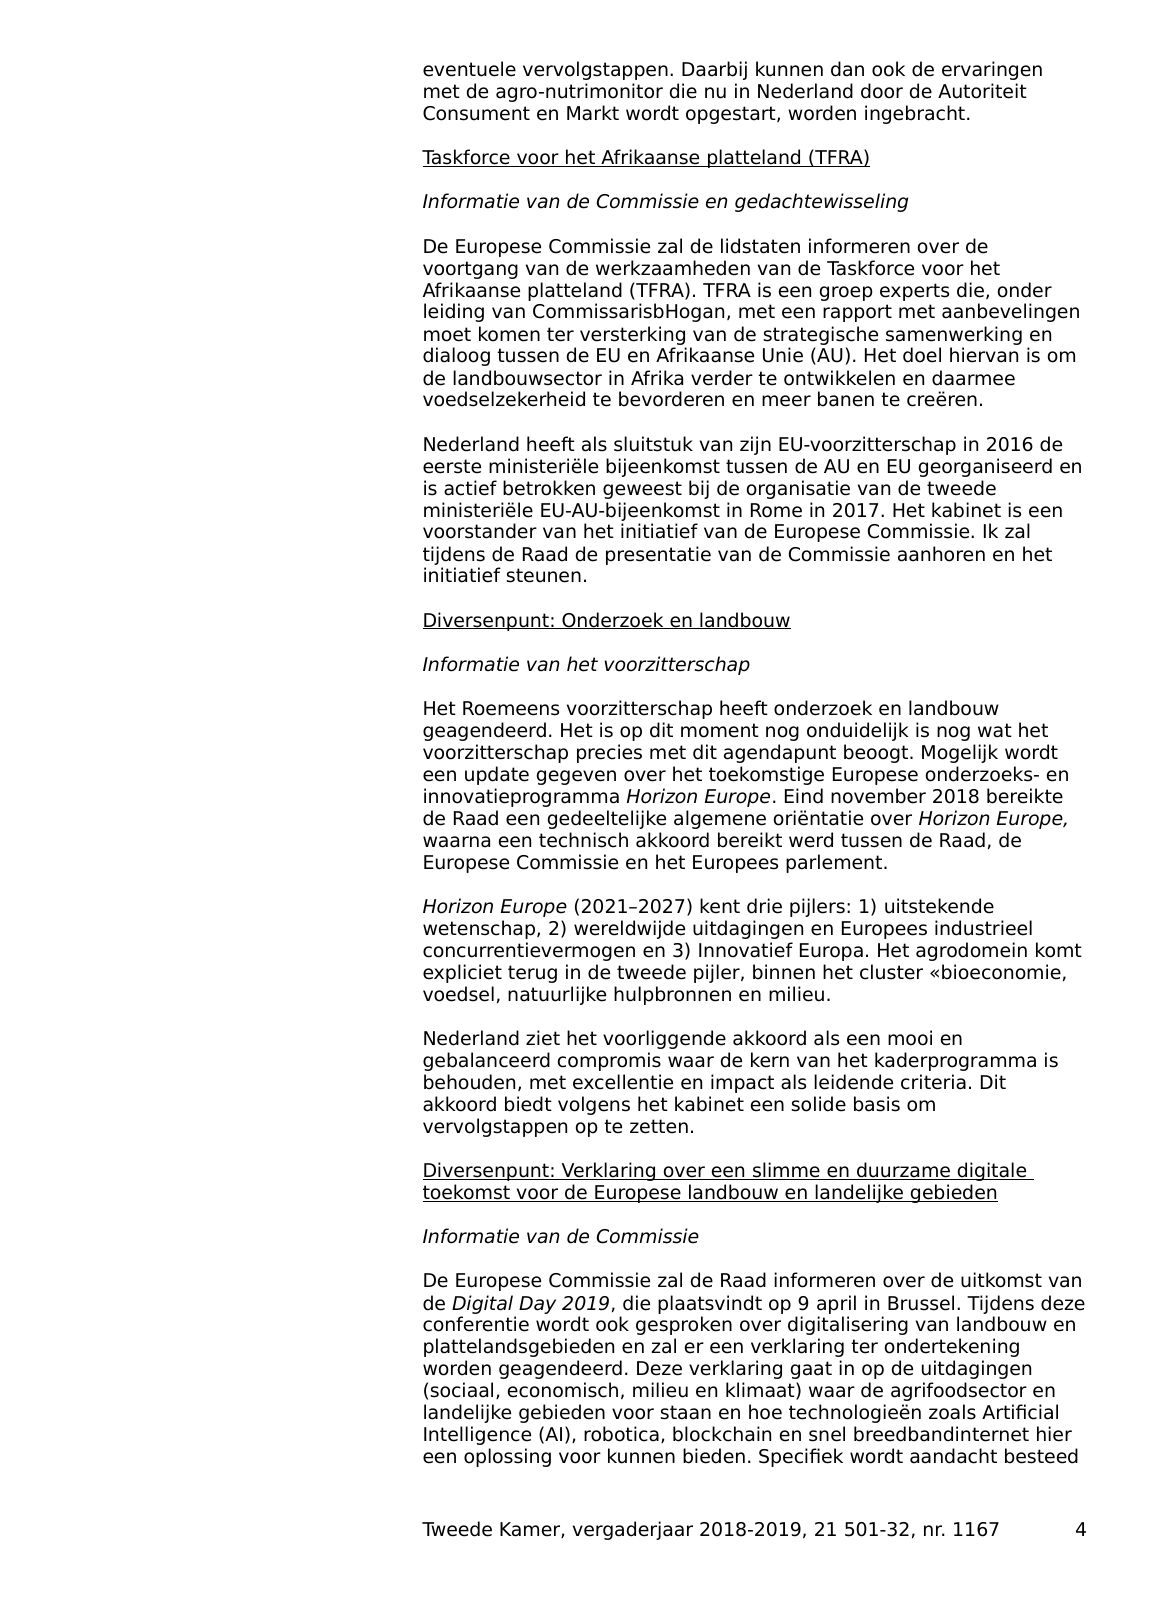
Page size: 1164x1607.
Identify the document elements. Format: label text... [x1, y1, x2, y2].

text Horizon Europe (2021–2027) kent drie pijlers: 1) uitstekende wetenschap, 2) wereldwijde uitdagingen en Europees industrieel concurrentievermogen en 3) Innovatief Europa. Het agrodomein komt expliciet terug in de tweede pijler, binnen het cluster «bioeconomie, voedsel, natuurlijke hulpbronnen en milieu. [422, 896, 1087, 1006]
subtitle Diversenpunt: Onderzoek en landbouw [422, 609, 1087, 632]
text eventuele vervolgstappen. Daarbij kunnen dan ook de ervaringen met de agro-nutrimonitor die nu in Nederland door de Autoriteit Consument en Markt wordt opgestart, worden ingebracht. [422, 59, 1087, 125]
text De Europese Commissie zal de Raad informeren over de uitkomst van de Digital Day 2019, die plaatsvindt op 9 april in Brussel. Tijdens deze conferentie wordt ook gesproken over digitalisering van landbouw en plattelandsgebieden en zal er een verklaring ter ondertekening worden geagendeerd. Deze verklaring gaat in op de uitdagingen (sociaal, economisch, milieu en klimaat) waar de agrifoodsector en landelijke gebieden voor staan en hoe technologieën zoals Artificial Intelligence (AI), robotica, blockchain en snel breedbandinternet hier een oplossing voor kunnen bieden. Specifiek wordt aandacht besteed [422, 1270, 1087, 1468]
text De Europese Commissie zal de lidstaten informeren over de voortgang van de werkzaamheden van de Taskforce voor het Afrikaanse platteland (TFRA). TFRA is een groep experts die, onder leiding van CommissarisbHogan, met een rapport met aanbevelingen moet komen ter versterking van de strategische samenwerking en dialoog tussen de EU en Afrikaanse Unie (AU). Het doel hiervan is om de landbouwsector in Afrika verder te ontwikkelen en daarmee voedselzekerheid te bevorderen en meer banen te creëren. [422, 236, 1087, 411]
subtitle Taskforce voor het Afrikaanse platteland (TFRA) [422, 147, 1087, 169]
text Nederland heeft als sluitstuk van zijn EU-voorzitterschap in 2016 de eerste ministeriële bijeenkomst tussen de AU en EU georganiseerd en is actief betrokken geweest bij de organisatie van de tweede ministeriële EU-AU-bijeenkomst in Rome in 2017. Het kabinet is een voorstander van het initiatief van de Europese Commissie. Ik zal tijdens de Raad de presentatie van de Commissie aanhoren en het initiatief steunen. [422, 433, 1087, 587]
subtitle Informatie van de Commissie [422, 1226, 1087, 1248]
subtitle Informatie van het voorzitterschap [422, 654, 1087, 676]
subtitle Informatie van de Commissie en gedachtewisseling [422, 191, 1087, 213]
text Het Roemeens voorzitterschap heeft onderzoek en landbouw geagendeerd. Het is op dit moment nog onduidelijk is nog wat het voorzitterschap precies met dit agendapunt beoogt. Mogelijk wordt een update gegeven over het toekomstige Europese onderzoeks- en innovatieprogramma Horizon Europe. Eind november 2018 bereikte de Raad een gedeeltelijke algemene oriëntatie over Horizon Europe, waarna een technisch akkoord bereikt werd tussen de Raad, de Europese Commissie en het Europees parlement. [422, 698, 1087, 874]
subtitle Diversenpunt: Verklaring over een slimme en duurzame digitale toekomst voor de Europese landbouw en landelijke gebieden [422, 1160, 1087, 1204]
text Nederland ziet het voorliggende akkoord als een mooi en gebalanceerd compromis waar de kern van het kaderprogramma is behouden, met excellentie en impact als leidende criteria. Dit akkoord biedt volgens het kabinet een solide basis om vervolgstappen op te zetten. [422, 1028, 1087, 1138]
